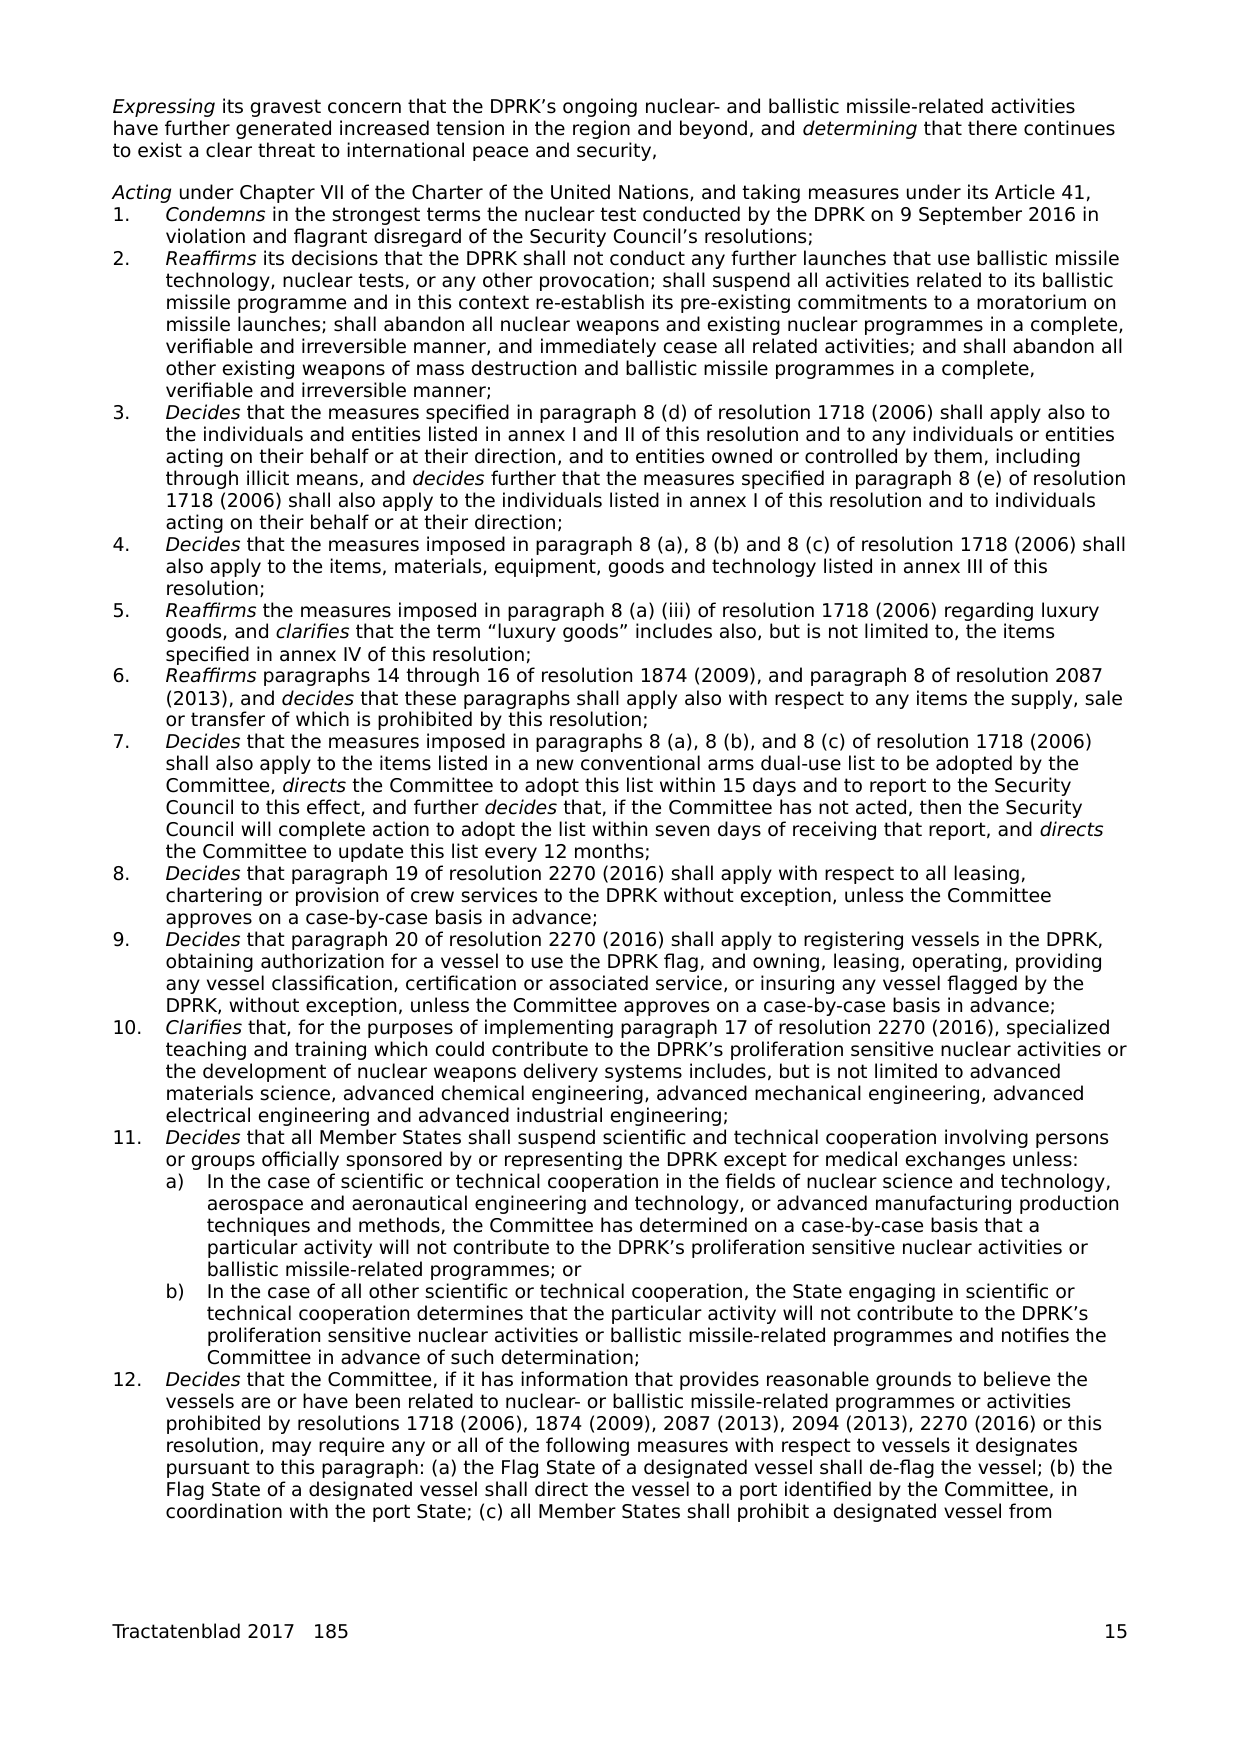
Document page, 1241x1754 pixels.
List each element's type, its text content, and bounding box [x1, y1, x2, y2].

text 2. Reaffirms its decisions that the DPRK shall not conduct any further launches that use ballistic missile technology, nuclear tests, or any other provocation; shall suspend all activities related to its ballistic missile programme and in this context re-establish its pre-existing commitments to a moratorium on missile launches; shall abandon all nuclear weapons and existing nuclear programmes in a complete, verifiable and irreversible manner, and immediately cease all related activities; and shall abandon all other existing weapons of mass destruction and ballistic missile programmes in a complete, verifiable and irreversible manner; [112, 248, 1128, 402]
text b) In the case of all other scientific or technical cooperation, the State engaging in scientific or technical cooperation determines that the particular activity will not contribute to the DPRK’s proliferation sensitive nuclear activities or ballistic missile-related programmes and notifies the Committee in advance of such determination; [165, 1281, 1128, 1369]
text Expressing its gravest concern that the DPRK’s ongoing nuclear- and ballistic missile-related activities have further generated increased tension in the region and beyond, and determining that there continues to exist a clear threat to international peace and security, [112, 96, 1128, 162]
text 5. Reaffirms the measures imposed in paragraph 8 (a) (iii) of resolution 1718 (2006) regarding luxury goods, and clarifies that the term “luxury goods” includes also, but is not limited to, the items specified in annex IV of this resolution; [112, 599, 1128, 665]
text 4. Decides that the measures imposed in paragraph 8 (a), 8 (b) and 8 (c) of resolution 1718 (2006) shall also apply to the items, materials, equipment, goods and technology listed in annex III of this resolution; [112, 533, 1128, 599]
text 7. Decides that the measures imposed in paragraphs 8 (a), 8 (b), and 8 (c) of resolution 1718 (2006) shall also apply to the items listed in a new conventional arms dual-use list to be adopted by the Committee, directs the Committee to adopt this list within 15 days and to report to the Security Council to this effect, and further decides that, if the Committee has not acted, then the Security Council will complete action to adopt the list within seven days of receiving that report, and directs the Committee to update this list every 12 months; [112, 731, 1128, 863]
text 8. Decides that paragraph 19 of resolution 2270 (2016) shall apply with respect to all leasing, chartering or provision of crew services to the DPRK without exception, unless the Committee approves on a case-by-case basis in advance; [112, 863, 1128, 929]
text Acting under Chapter VII of the Charter of the United Nations, and taking measures under its Article 41, [112, 182, 1128, 204]
text 12. Decides that the Committee, if it has information that provides reasonable grounds to believe the vessels are or have been related to nuclear- or ballistic missile-related programmes or activities prohibited by resolutions 1718 (2006), 1874 (2009), 2087 (2013), 2094 (2013), 2270 (2016) or this resolution, may require any or all of the following measures with respect to vessels it designates pursuant to this paragraph: (a) the Flag State of a designated vessel shall de-flag the vessel; (b) the Flag State of a designated vessel shall direct the vessel to a port identified by the Committee, in coordination with the port State; (c) all Member States shall prohibit a designated vessel from [112, 1369, 1128, 1523]
text 3. Decides that the measures specified in paragraph 8 (d) of resolution 1718 (2006) shall apply also to the individuals and entities listed in annex I and II of this resolution and to any individuals or entities acting on their behalf or at their direction, and to entities owned or controlled by them, including through illicit means, and decides further that the measures specified in paragraph 8 (e) of resolution 1718 (2006) shall also apply to the individuals listed in annex I of this resolution and to individuals acting on their behalf or at their direction; [112, 402, 1128, 533]
text a) In the case of scientific or technical cooperation in the fields of nuclear science and technology, aerospace and aeronautical engineering and technology, or advanced manufacturing production techniques and methods, the Committee has determined on a case-by-case basis that a particular activity will not contribute to the DPRK’s proliferation sensitive nuclear activities or ballistic missile-related programmes; or [165, 1171, 1128, 1281]
text 9. Decides that paragraph 20 of resolution 2270 (2016) shall apply to registering vessels in the DPRK, obtaining authorization for a vessel to use the DPRK flag, and owning, leasing, operating, providing any vessel classification, certification or associated service, or insuring any vessel flagged by the DPRK, without exception, unless the Committee approves on a case-by-case basis in advance; [112, 929, 1128, 1017]
text 6. Reaffirms paragraphs 14 through 16 of resolution 1874 (2009), and paragraph 8 of resolution 2087 (2013), and decides that these paragraphs shall apply also with respect to any items the supply, sale or transfer of which is prohibited by this resolution; [112, 665, 1128, 731]
text 11. Decides that all Member States shall suspend scientific and technical cooperation involving persons or groups officially sponsored by or representing the DPRK except for medical exchanges unless: [112, 1127, 1128, 1171]
text 1. Condemns in the strongest terms the nuclear test conducted by the DPRK on 9 September 2016 in violation and flagrant disregard of the Security Council’s resolutions; [112, 204, 1128, 248]
text 10. Clarifies that, for the purposes of implementing paragraph 17 of resolution 2270 (2016), specialized teaching and training which could contribute to the DPRK’s proliferation sensitive nuclear activities or the development of nuclear weapons delivery systems includes, but is not limited to advanced materials science, advanced chemical engineering, advanced mechanical engineering, advanced electrical engineering and advanced industrial engineering; [112, 1017, 1128, 1127]
